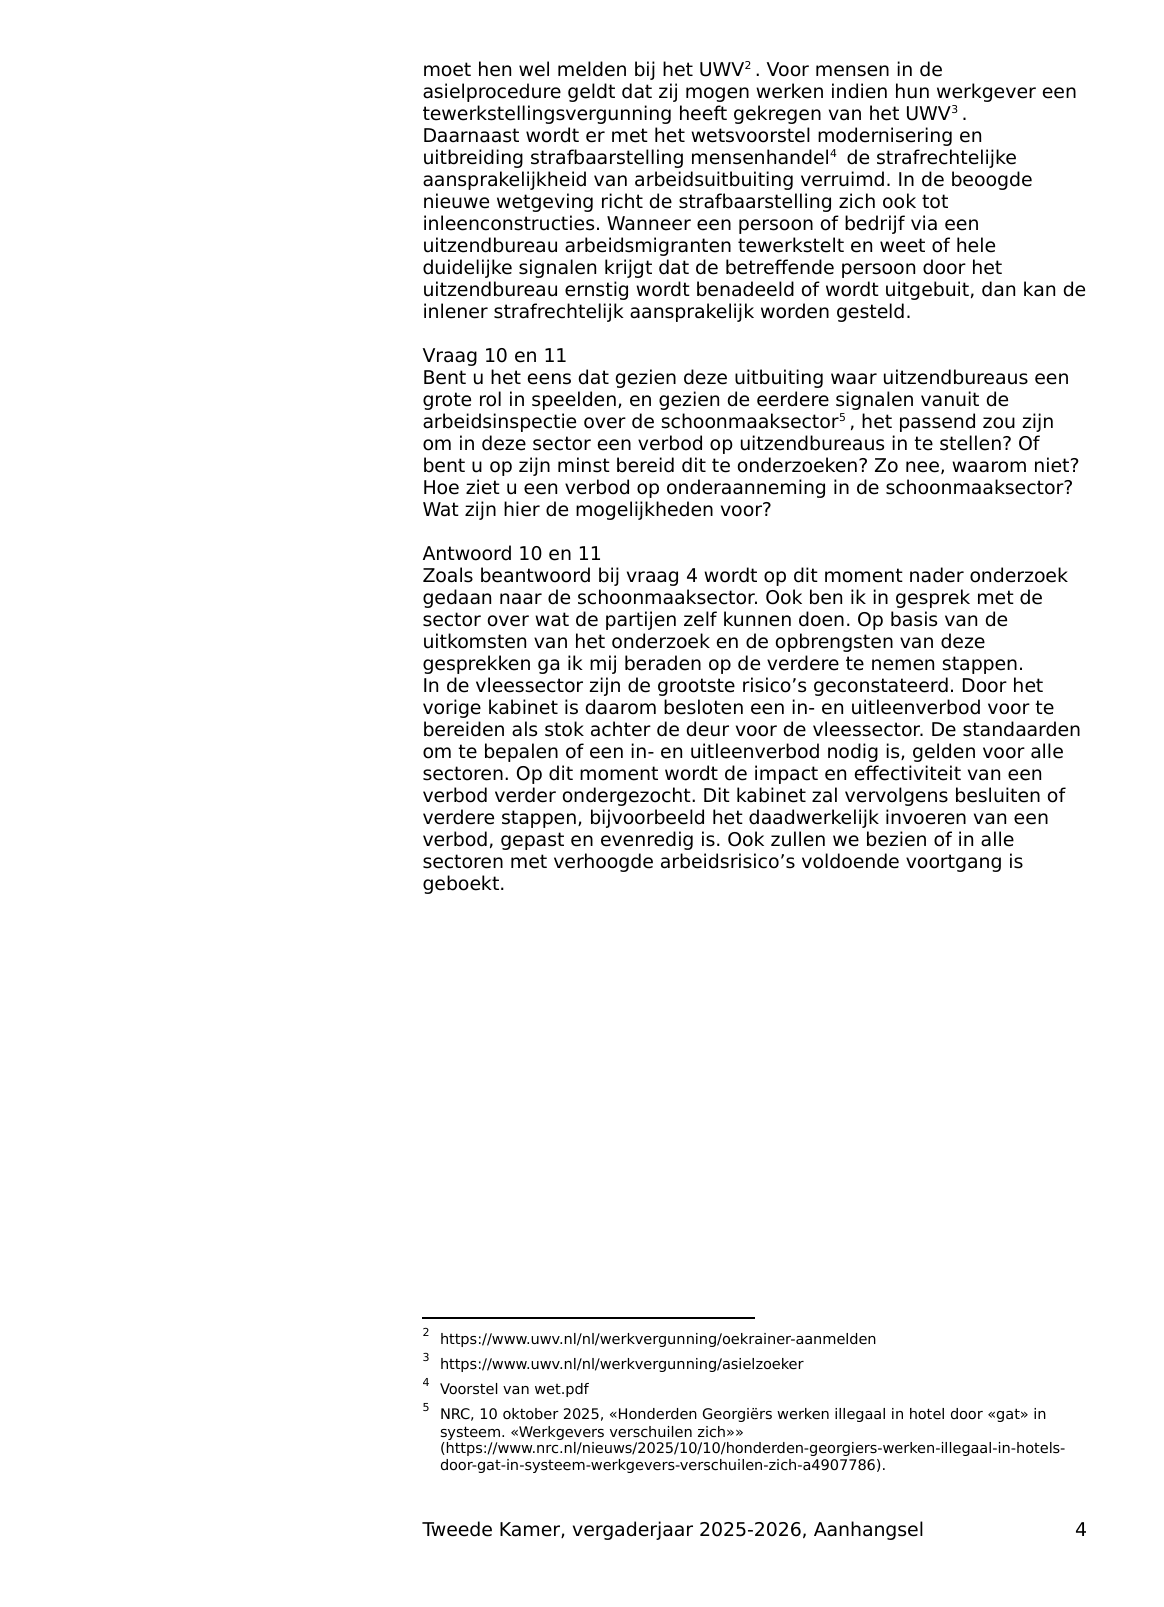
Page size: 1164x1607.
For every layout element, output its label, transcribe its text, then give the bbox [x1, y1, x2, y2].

text https://www.uwv.nl/nl/werkvergunning/asielzoeker [422, 1352, 1087, 1374]
text Voorstel van wet.pdf [422, 1377, 1087, 1399]
text moet hen wel melden bij het UWV. Voor mensen in de asielprocedure geldt dat zij mogen werken indien hun werkgever een tewerkstellingsvergunning heeft gekregen van het UWV. [422, 59, 1087, 125]
text Daarnaast wordt er met het wetsvoorstel modernisering en uitbreiding strafbaarstelling mensenhandel de strafrechtelijke aansprakelijkheid van arbeidsuitbuiting verruimd. In de beoogde nieuwe wetgeving richt de strafbaarstelling zich ook tot inleenconstructies. Wanneer een persoon of bedrijf via een uitzendbureau arbeidsmigranten tewerkstelt en weet of hele duidelijke signalen krijgt dat de betreffende persoon door het uitzendbureau ernstig wordt benadeeld of wordt uitgebuit, dan kan de inlener strafrechtelijk aansprakelijk worden gesteld. [422, 125, 1087, 323]
text In de vleessector zijn de grootste risico’s geconstateerd. Door het vorige kabinet is daarom besloten een in- en uitleenverbod voor te bereiden als stok achter de deur voor de vleessector. De standaarden om te bepalen of een in- en uitleenverbod nodig is, gelden voor alle sectoren. Op dit moment wordt de impact en effectiviteit van een verbod verder ondergezocht. Dit kabinet zal vervolgens besluiten of verdere stappen, bijvoorbeeld het daadwerkelijk invoeren van een verbod, gepast en evenredig is. Ook zullen we bezien of in alle sectoren met verhoogde arbeidsrisico’s voldoende voortgang is geboekt. [422, 675, 1087, 895]
text Vraag 10 en 11 [422, 345, 1087, 367]
text Hoe ziet u een verbod op onderaanneming in de schoonmaaksector? Wat zijn hier de mogelijkheden voor? [422, 477, 1087, 521]
text Antwoord 10 en 11 [422, 543, 1087, 565]
text Bent u het eens dat gezien deze uitbuiting waar uitzendbureaus een grote rol in speelden, en gezien de eerdere signalen vanuit de arbeidsinspectie over de schoonmaaksector, het passend zou zijn om in deze sector een verbod op uitzendbureaus in te stellen? Of bent u op zijn minst bereid dit te onderzoeken? Zo nee, waarom niet? [422, 367, 1087, 477]
text Zoals beantwoord bij vraag 4 wordt op dit moment nader onderzoek gedaan naar de schoonmaaksector. Ook ben ik in gesprek met de sector over wat de partijen zelf kunnen doen. Op basis van de uitkomsten van het onderzoek en de opbrengsten van deze gesprekken ga ik mij beraden op de verdere te nemen stappen. [422, 565, 1087, 675]
text https://www.uwv.nl/nl/werkvergunning/oekrainer-aanmelden [422, 1327, 1087, 1349]
text NRC, 10 oktober 2025, «Honderden Georgiërs werken illegaal in hotel door «gat» in systeem. «Werkgevers verschuilen zich»» (https://www.nrc.nl/nieuws/2025/10/10/honderden-georgiers-werken-illegaal-in-hotels-door-gat-in-systeem-werkgevers-verschuilen-zich-a4907786). [422, 1402, 1087, 1474]
